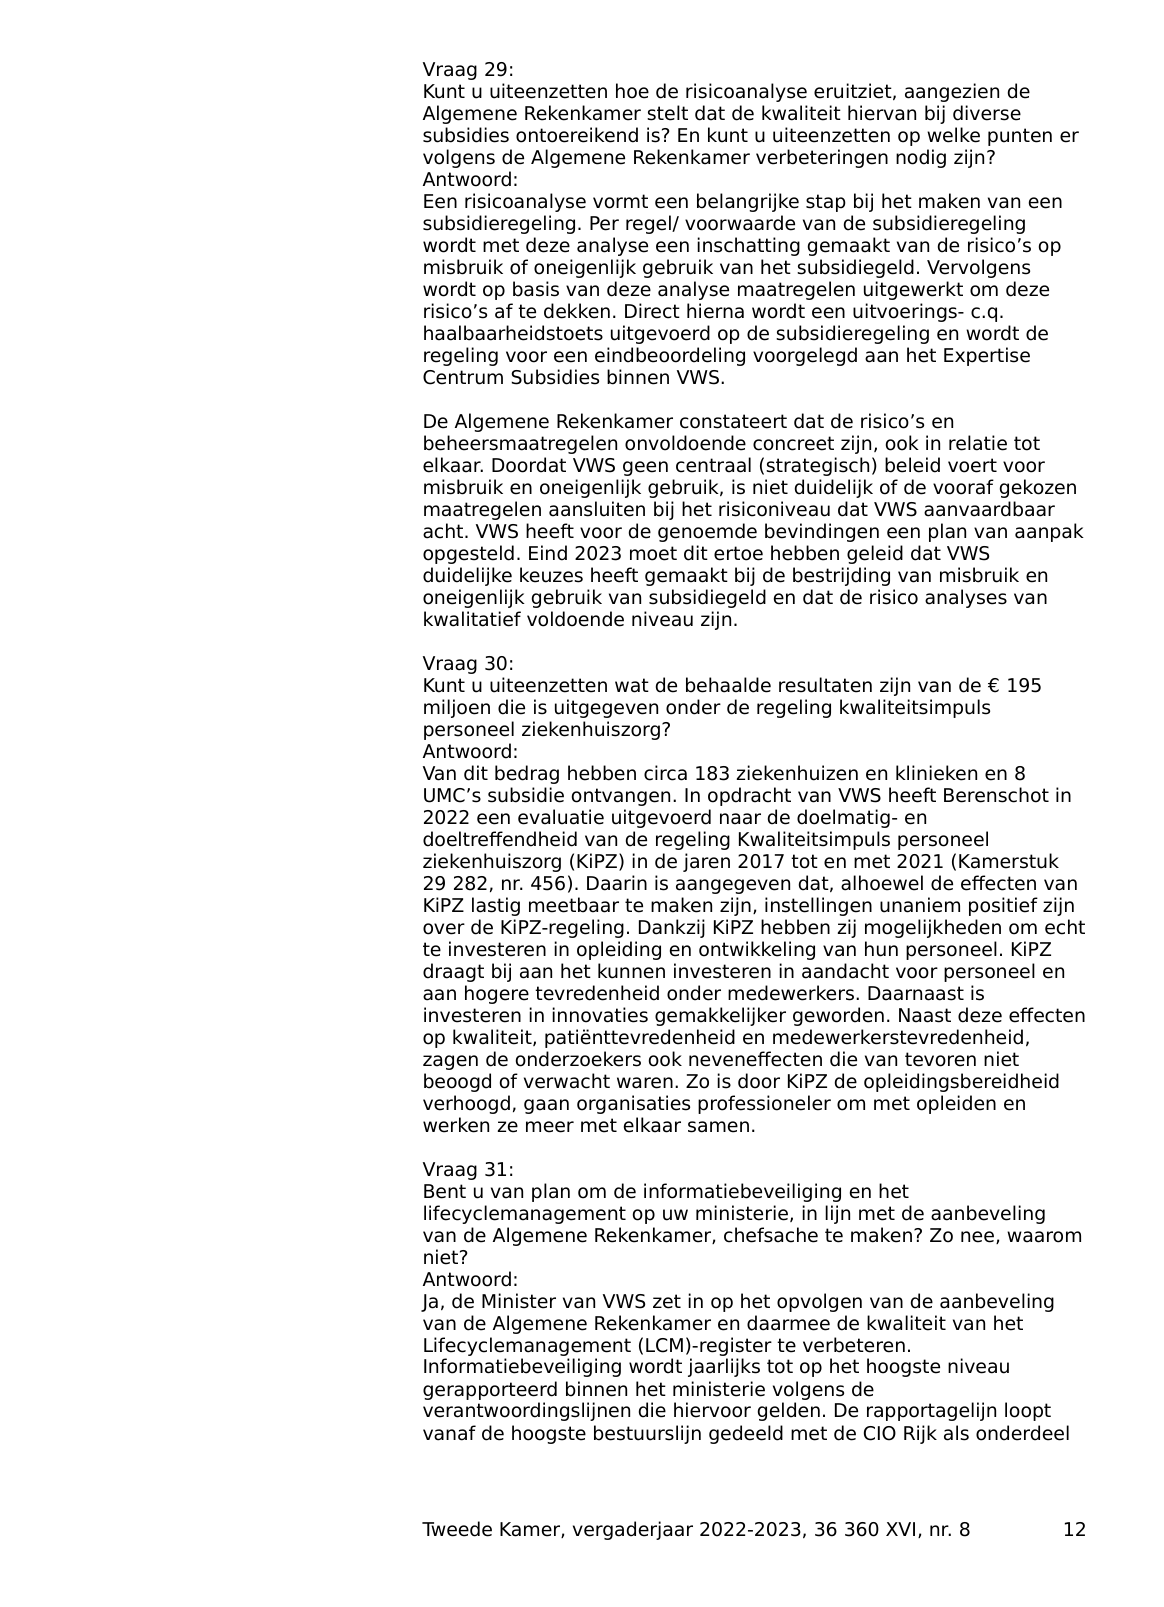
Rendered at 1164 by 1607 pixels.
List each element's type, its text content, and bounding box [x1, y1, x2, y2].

text Een risicoanalyse vormt een belangrijke stap bij het maken van een subsidieregeling. Per regel/ voorwaarde van de subsidieregeling wordt met deze analyse een inschatting gemaakt van de risico’s op misbruik of oneigenlijk gebruik van het subsidiegeld. Vervolgens wordt op basis van deze analyse maatregelen uitgewerkt om deze risico’s af te dekken. Direct hierna wordt een uitvoerings- c.q. haalbaarheidstoets uitgevoerd op de subsidieregeling en wordt de regeling voor een eindbeoordeling voorgelegd aan het Expertise Centrum Subsidies binnen VWS. [422, 191, 1087, 389]
text Vraag 30: [422, 653, 1087, 675]
text Antwoord: [422, 169, 1087, 191]
text Kunt u uiteenzetten hoe de risicoanalyse eruitziet, aangezien de Algemene Rekenkamer stelt dat de kwaliteit hiervan bij diverse subsidies ontoereikend is? En kunt u uiteenzetten op welke punten er volgens de Algemene Rekenkamer verbeteringen nodig zijn? [422, 81, 1087, 169]
text Antwoord: [422, 1268, 1087, 1291]
text Van dit bedrag hebben circa 183 ziekenhuizen en klinieken en 8 UMC’s subsidie ontvangen. In opdracht van VWS heeft Berenschot in 2022 een evaluatie uitgevoerd naar de doelmatig- en doeltreffendheid van de regeling Kwaliteitsimpuls personeel ziekenhuiszorg (KiPZ) in de jaren 2017 tot en met 2021 (Kamerstuk 29 282, nr. 456). Daarin is aangegeven dat, alhoewel de effecten van KiPZ lastig meetbaar te maken zijn, instellingen unaniem positief zijn over de KiPZ-regeling. Dankzij KiPZ hebben zij mogelijkheden om echt te investeren in opleiding en ontwikkeling van hun personeel. KiPZ draagt bij aan het kunnen investeren in aandacht voor personeel en aan hogere tevredenheid onder medewerkers. Daarnaast is investeren in innovaties gemakkelijker geworden. Naast deze effecten op kwaliteit, patiënttevredenheid en medewerkerstevredenheid, zagen de onderzoekers ook neveneffecten die van tevoren niet beoogd of verwacht waren. Zo is door KiPZ de opleidingsbereidheid verhoogd, gaan organisaties professioneler om met opleiden en werken ze meer met elkaar samen. [422, 763, 1087, 1136]
text Ja, de Minister van VWS zet in op het opvolgen van de aanbeveling van de Algemene Rekenkamer en daarmee de kwaliteit van het Lifecyclemanagement (LCM)-register te verbeteren. [422, 1291, 1087, 1356]
text De Algemene Rekenkamer constateert dat de risico’s en beheersmaatregelen onvoldoende concreet zijn, ook in relatie tot elkaar. Doordat VWS geen centraal (strategisch) beleid voert voor misbruik en oneigenlijk gebruik, is niet duidelijk of de vooraf gekozen maatregelen aansluiten bij het risiconiveau dat VWS aanvaardbaar acht. VWS heeft voor de genoemde bevindingen een plan van aanpak opgesteld. Eind 2023 moet dit ertoe hebben geleid dat VWS duidelijke keuzes heeft gemaakt bij de bestrijding van misbruik en oneigenlijk gebruik van subsidiegeld en dat de risico analyses van kwalitatief voldoende niveau zijn. [422, 411, 1087, 631]
text Informatiebeveiliging wordt jaarlijks tot op het hoogste niveau gerapporteerd binnen het ministerie volgens de verantwoordingslijnen die hiervoor gelden. De rapportagelijn loopt vanaf de hoogste bestuurslijn gedeeld met de CIO Rijk als onderdeel [422, 1356, 1087, 1444]
text Antwoord: [422, 741, 1087, 763]
text Vraag 29: [422, 59, 1087, 81]
text Vraag 31: [422, 1159, 1087, 1181]
text Kunt u uiteenzetten wat de behaalde resultaten zijn van de € 195 miljoen die is uitgegeven onder de regeling kwaliteitsimpuls personeel ziekenhuiszorg? [422, 675, 1087, 741]
text Bent u van plan om de informatiebeveiliging en het lifecyclemanagement op uw ministerie, in lijn met de aanbeveling van de Algemene Rekenkamer, chefsache te maken? Zo nee, waarom niet? [422, 1181, 1087, 1268]
